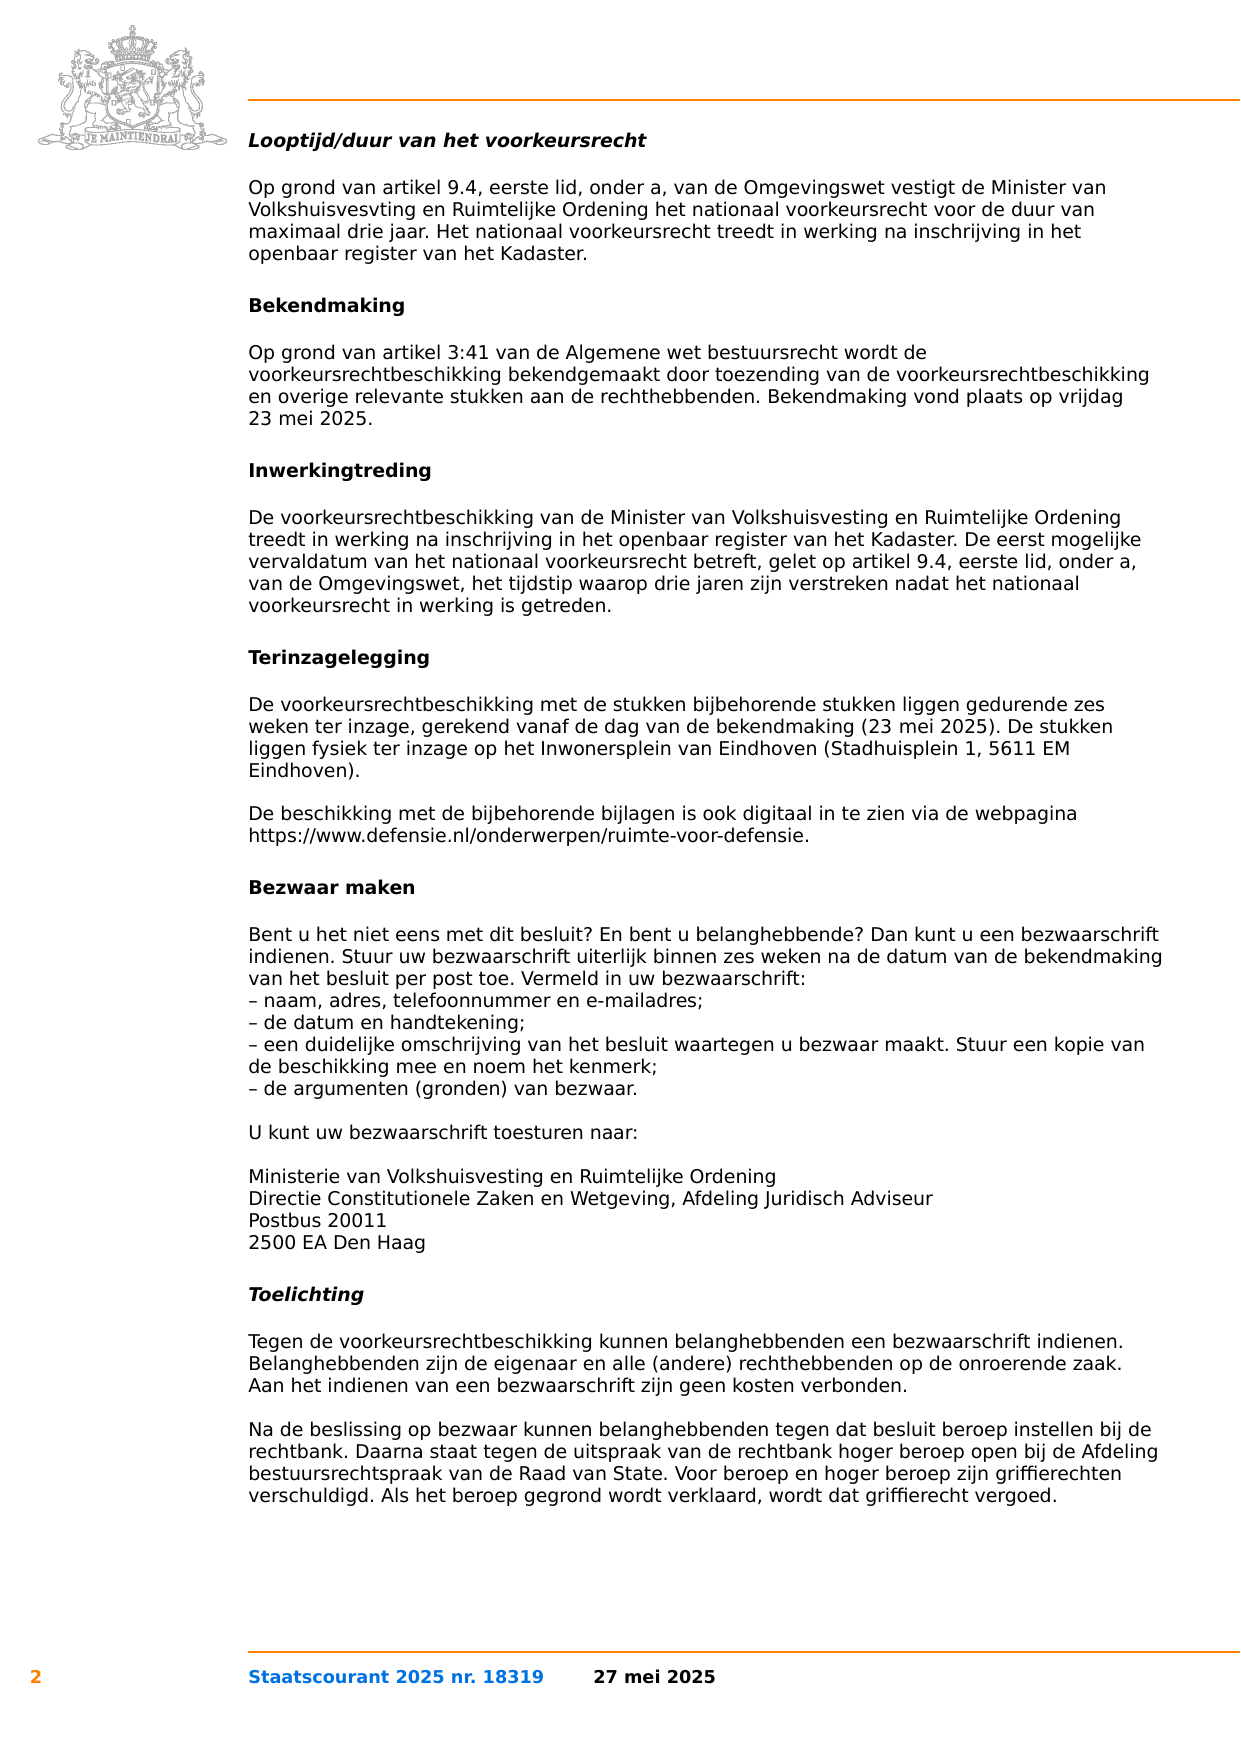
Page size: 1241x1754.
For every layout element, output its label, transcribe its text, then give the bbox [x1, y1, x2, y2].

text Tegen de voorkeursrechtbeschikking kunnen belanghebbenden een bezwaarschrift indienen. Belanghebbenden zijn de eigenaar en alle (andere) rechthebbenden op de onroerende zaak. Aan het indienen van een bezwaarschrift zijn geen kosten verbonden. [248, 1331, 1163, 1397]
subtitle Inwerkingtreding [248, 460, 1163, 482]
text Op grond van artikel 3:41 van de Algemene wet bestuursrecht wordt de voorkeursrechtbeschikking bekendgemaakt door toezending van de voorkeursrechtbeschikking en overige relevante stukken aan de rechthebbenden. Bekendmaking vond plaats op vrijdag 23 mei 2025. [248, 342, 1163, 430]
text De beschikking met de bijbehorende bijlagen is ook digitaal in te zien via de webpagina https://www.defensie.nl/onderwerpen/ruimte-voor-defensie. [248, 803, 1163, 847]
text Bent u het niet eens met dit besluit? En bent u belanghebbende? Dan kunt u een bezwaarschrift indienen. Stuur uw bezwaarschrift uiterlijk binnen zes weken na de datum van de bekendmaking van het besluit per post toe. Vermeld in uw bezwaarschrift: [248, 924, 1163, 990]
subtitle Looptijd/duur van het voorkeursrecht [248, 130, 1163, 152]
subtitle Terinzagelegging [248, 647, 1163, 668]
text – de datum en handtekening; [248, 1012, 1163, 1034]
subtitle Toelichting [248, 1284, 1163, 1306]
text Ministerie van Volkshuisvesting en Ruimtelijke Ordening [248, 1166, 1163, 1188]
picture [38, 25, 227, 150]
text Op grond van artikel 9.4, eerste lid, onder a, van de Omgevingswet vestigt de Minister van Volkshuisvesvting en Ruimtelijke Ordening het nationaal voorkeursrecht voor de duur van maximaal drie jaar. Het nationaal voorkeursrecht treedt in werking na inschrijving in het openbaar register van het Kadaster. [248, 177, 1163, 265]
text 2500 EA Den Haag [248, 1232, 1163, 1254]
subtitle Bekendmaking [248, 295, 1163, 317]
text – naam, adres, telefoonnummer en e-mailadres; [248, 990, 1163, 1012]
text Na de beslissing op bezwaar kunnen belanghebbenden tegen dat besluit beroep instellen bij de rechtbank. Daarna staat tegen de uitspraak van de rechtbank hoger beroep open bij de Afdeling bestuursrechtspraak van de Raad van State. Voor beroep en hoger beroep zijn griffierechten verschuldigd. Als het beroep gegrond wordt verklaard, wordt dat griffierecht vergoed. [248, 1418, 1163, 1506]
text De voorkeursrechtbeschikking met de stukken bijbehorende stukken liggen gedurende zes weken ter inzage, gerekend vanaf de dag van de bekendmaking (23 mei 2025). De stukken liggen fysiek ter inzage op het Inwonersplein van Eindhoven (Stadhuisplein 1, 5611 EM Eindhoven). [248, 693, 1163, 781]
subtitle Bezwaar maken [248, 877, 1163, 899]
text De voorkeursrechtbeschikking van de Minister van Volkshuisvesting en Ruimtelijke Ordening treedt in werking na inschrijving in het openbaar register van het Kadaster. De eerst mogelijke vervaldatum van het nationaal voorkeursrecht betreft, gelet op artikel 9.4, eerste lid, onder a, van de Omgevingswet, het tijdstip waarop drie jaren zijn verstreken nadat het nationaal voorkeursrecht in werking is getreden. [248, 507, 1163, 617]
text – een duidelijke omschrijving van het besluit waartegen u bezwaar maakt. Stuur een kopie van de beschikking mee en noem het kenmerk; [248, 1034, 1163, 1078]
text Postbus 20011 [248, 1210, 1163, 1232]
text U kunt uw bezwaarschrift toesturen naar: [248, 1122, 1163, 1144]
text Directie Constitutionele Zaken en Wetgeving, Afdeling Juridisch Adviseur [248, 1188, 1163, 1210]
text – de argumenten (gronden) van bezwaar. [248, 1078, 1163, 1100]
